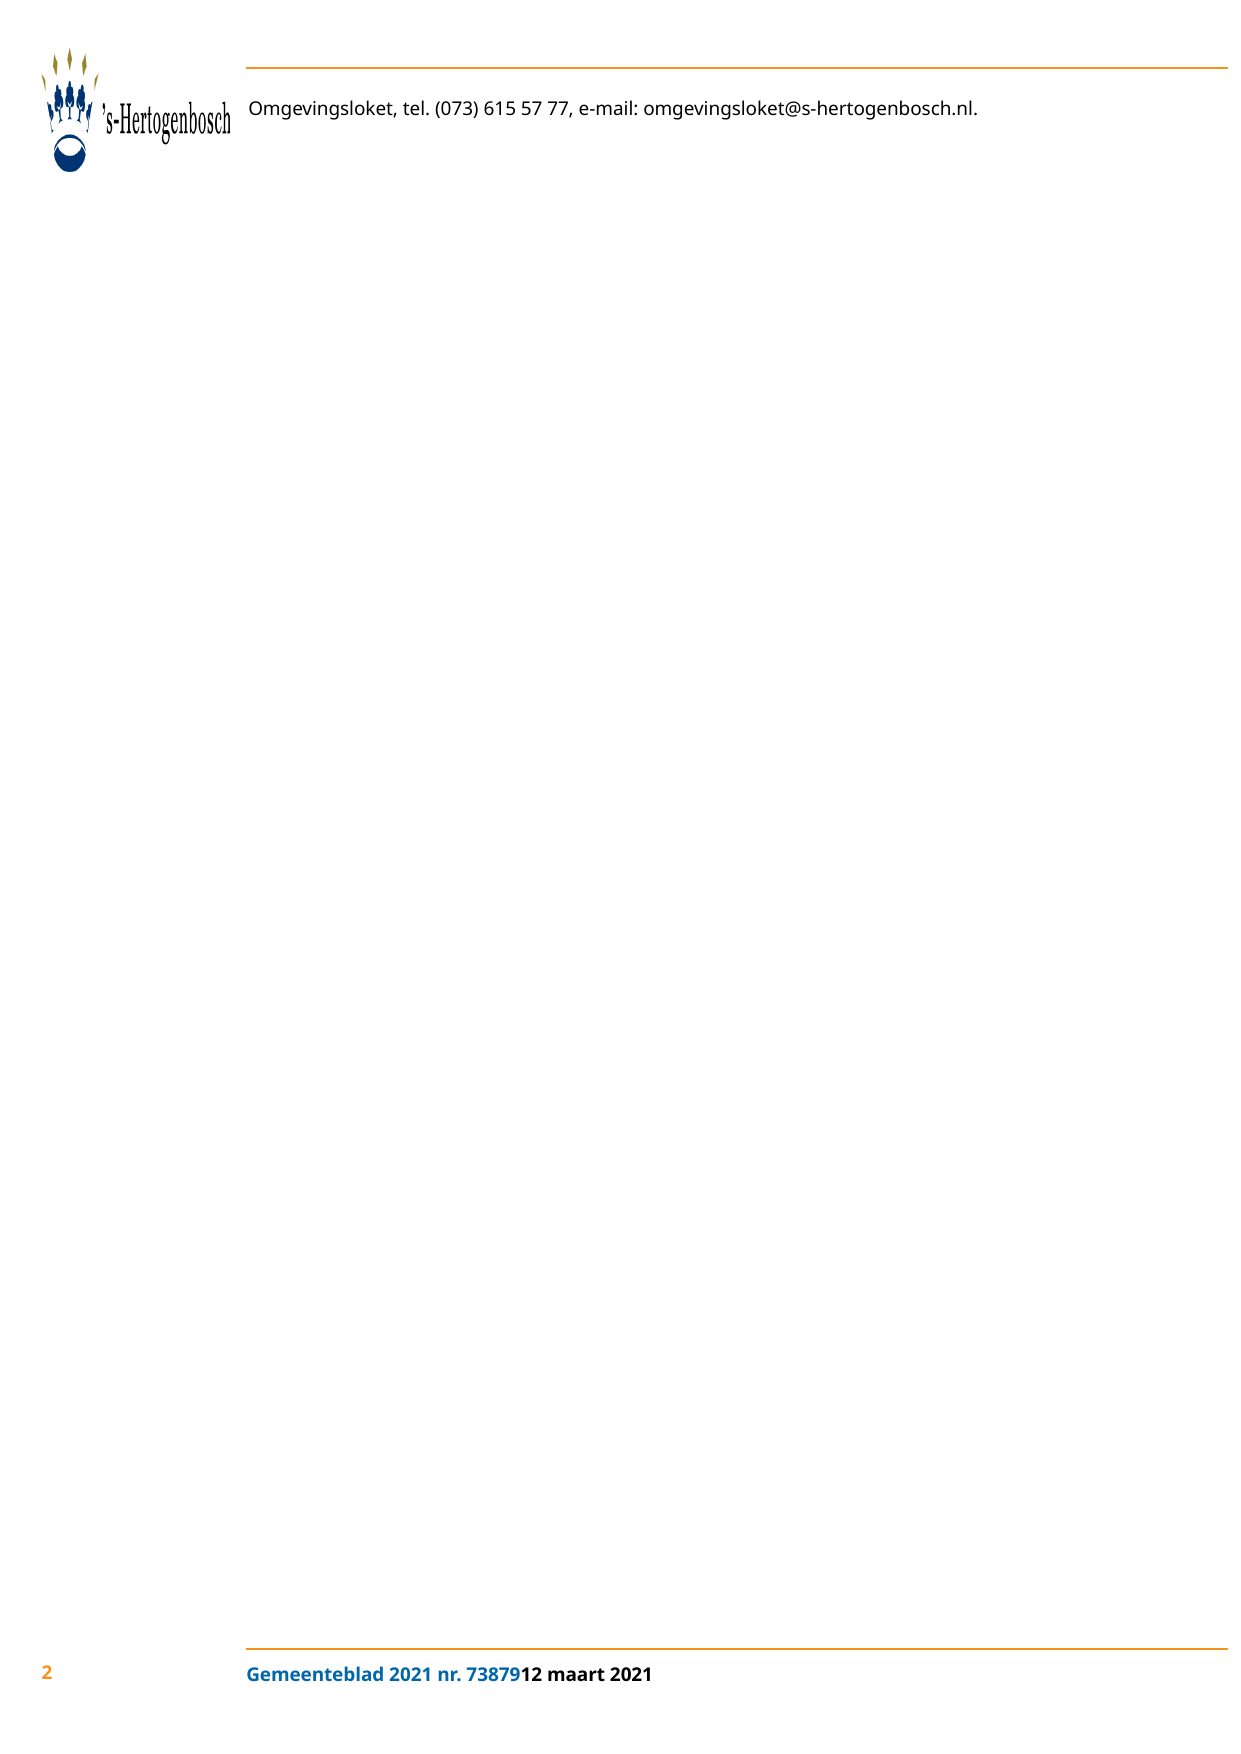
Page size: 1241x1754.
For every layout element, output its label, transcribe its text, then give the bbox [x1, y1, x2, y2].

picture [41, 47, 231, 172]
text Omgevingsloket, tel. (073) 615 57 77, e-mail: omgevingsloket@s-hertogenbosch.nl. [248, 95, 1152, 121]
